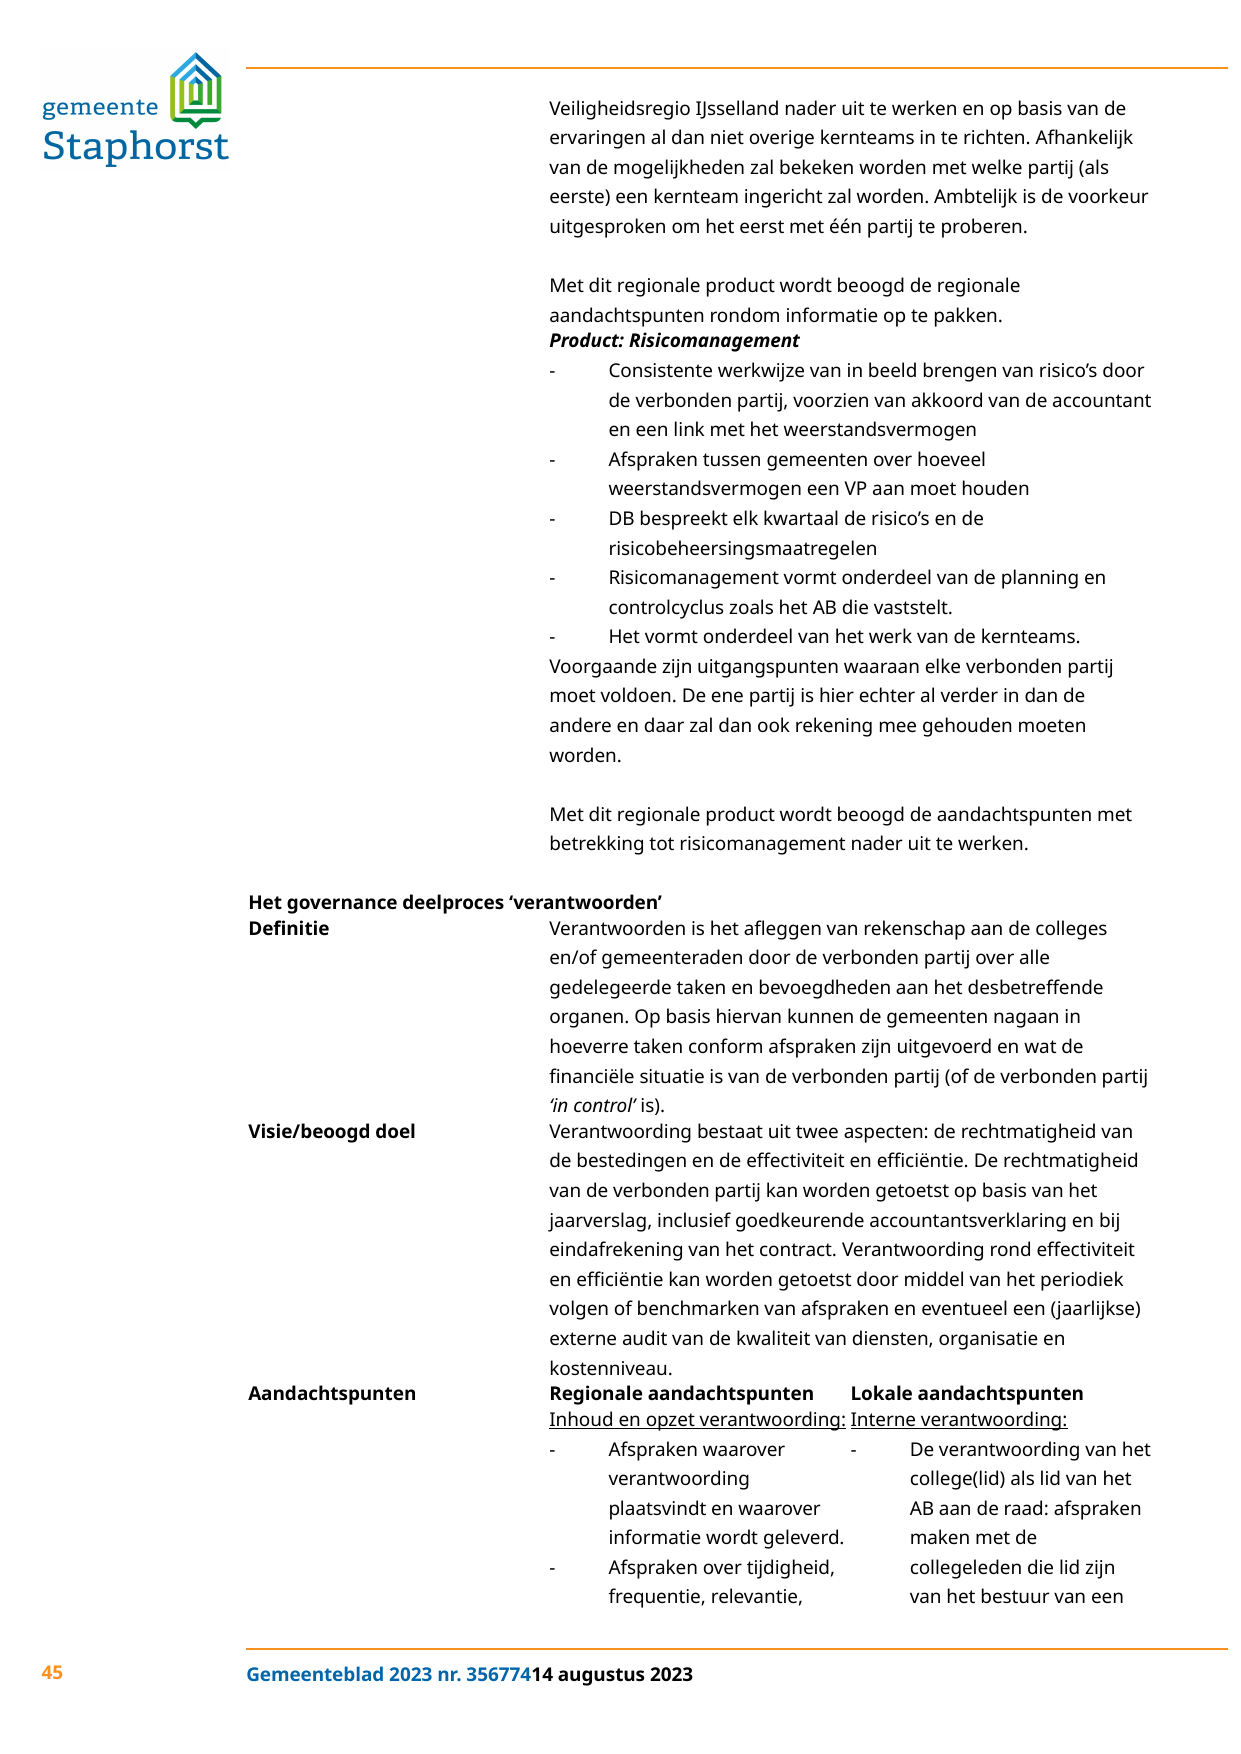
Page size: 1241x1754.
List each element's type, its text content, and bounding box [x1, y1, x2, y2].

table_cell Visie/beoogd doel [248, 1118, 549, 1381]
table_cell Lokale aandachtspunten [850, 1381, 1152, 1406]
table_cell Interne verantwoording: De verantwoording van het college(lid) als lid van het AB aan de raad: afspraken maken met de collegeleden die lid zijn van het bestuur van een [850, 1406, 1152, 1609]
table_cell Verantwoording bestaat uit twee aspecten: de rechtmatigheid van de bestedingen en de effectiviteit en efficiëntie. De rechtmatigheid van de verbonden partij kan worden getoetst op basis van het jaarverslag, inclusief goedkeurende accountantsverklaring en bij eindafrekening van het contract. Verantwoording rond effectiviteit en efficiëntie kan worden getoetst door middel van het periodiek volgen of benchmarken van afspraken en eventueel een (jaarlijkse) externe audit van de kwaliteit van diensten, organisatie en kostenniveau. [549, 1118, 1152, 1381]
table_cell Definitie [248, 915, 549, 1118]
table_cell Inhoud en opzet verantwoording: Afspraken waarover verantwoording plaatsvindt en waarover informatie wordt geleverd. Afspraken over tijdigheid, frequentie, relevantie, [549, 1406, 850, 1609]
table_cell Verantwoorden is het afleggen van rekenschap aan de colleges en/of gemeenteraden door de verbonden partij over alle gedelegeerde taken en bevoegdheden aan het desbetreffende organen. Op basis hiervan kunnen de gemeenten nagaan in hoeverre taken conform afspraken zijn uitgevoerd en wat de financiële situatie is van de verbonden partij (of de verbonden partij ‘in control’ is). [549, 915, 1152, 1118]
table_cell Regionale aandachtspunten [549, 1381, 850, 1406]
table_header Het governance deelproces ‘verantwoorden’ [248, 889, 1152, 915]
picture [41, 47, 231, 172]
table_cell Veiligheidsregio IJsselland nader uit te werken en op basis van de ervaringen al dan niet overige kernteams in te richten. Afhankelijk van de mogelijkheden zal bekeken worden met welke partij (als eerste) een kernteam ingericht zal worden. Ambtelijk is de voorkeur uitgesproken om het eerst met één partij te proberen. Met dit regionale product wordt beoogd de regionale aandachtspunten rondom informatie op te pakken. [549, 95, 1152, 328]
table_cell Aandachtspunten [248, 1381, 549, 1609]
table_cell Product: Risicomanagement Consistente werkwijze van in beeld brengen van risico’s door de verbonden partij, voorzien van akkoord van de accountant en een link met het weerstandsvermogen Afspraken tussen gemeenten over hoeveel weerstandsvermogen een VP aan moet houden DB bespreekt elk kwartaal de risico’s en de risicobeheersingsmaatregelen Risicomanagement vormt onderdeel van de planning en controlcyclus zoals het AB die vaststelt. Het vormt onderdeel van het werk van de kernteams. Voorgaande zijn uitgangspunten waaraan elke verbonden partij moet voldoen. De ene partij is hier echter al verder in dan de andere en daar zal dan ook rekening mee gehouden moeten worden. Met dit regionale product wordt beoogd de aandachtspunten met betrekking tot risicomanagement nader uit te werken. [549, 328, 1152, 856]
table_cell [248, 95, 549, 856]
